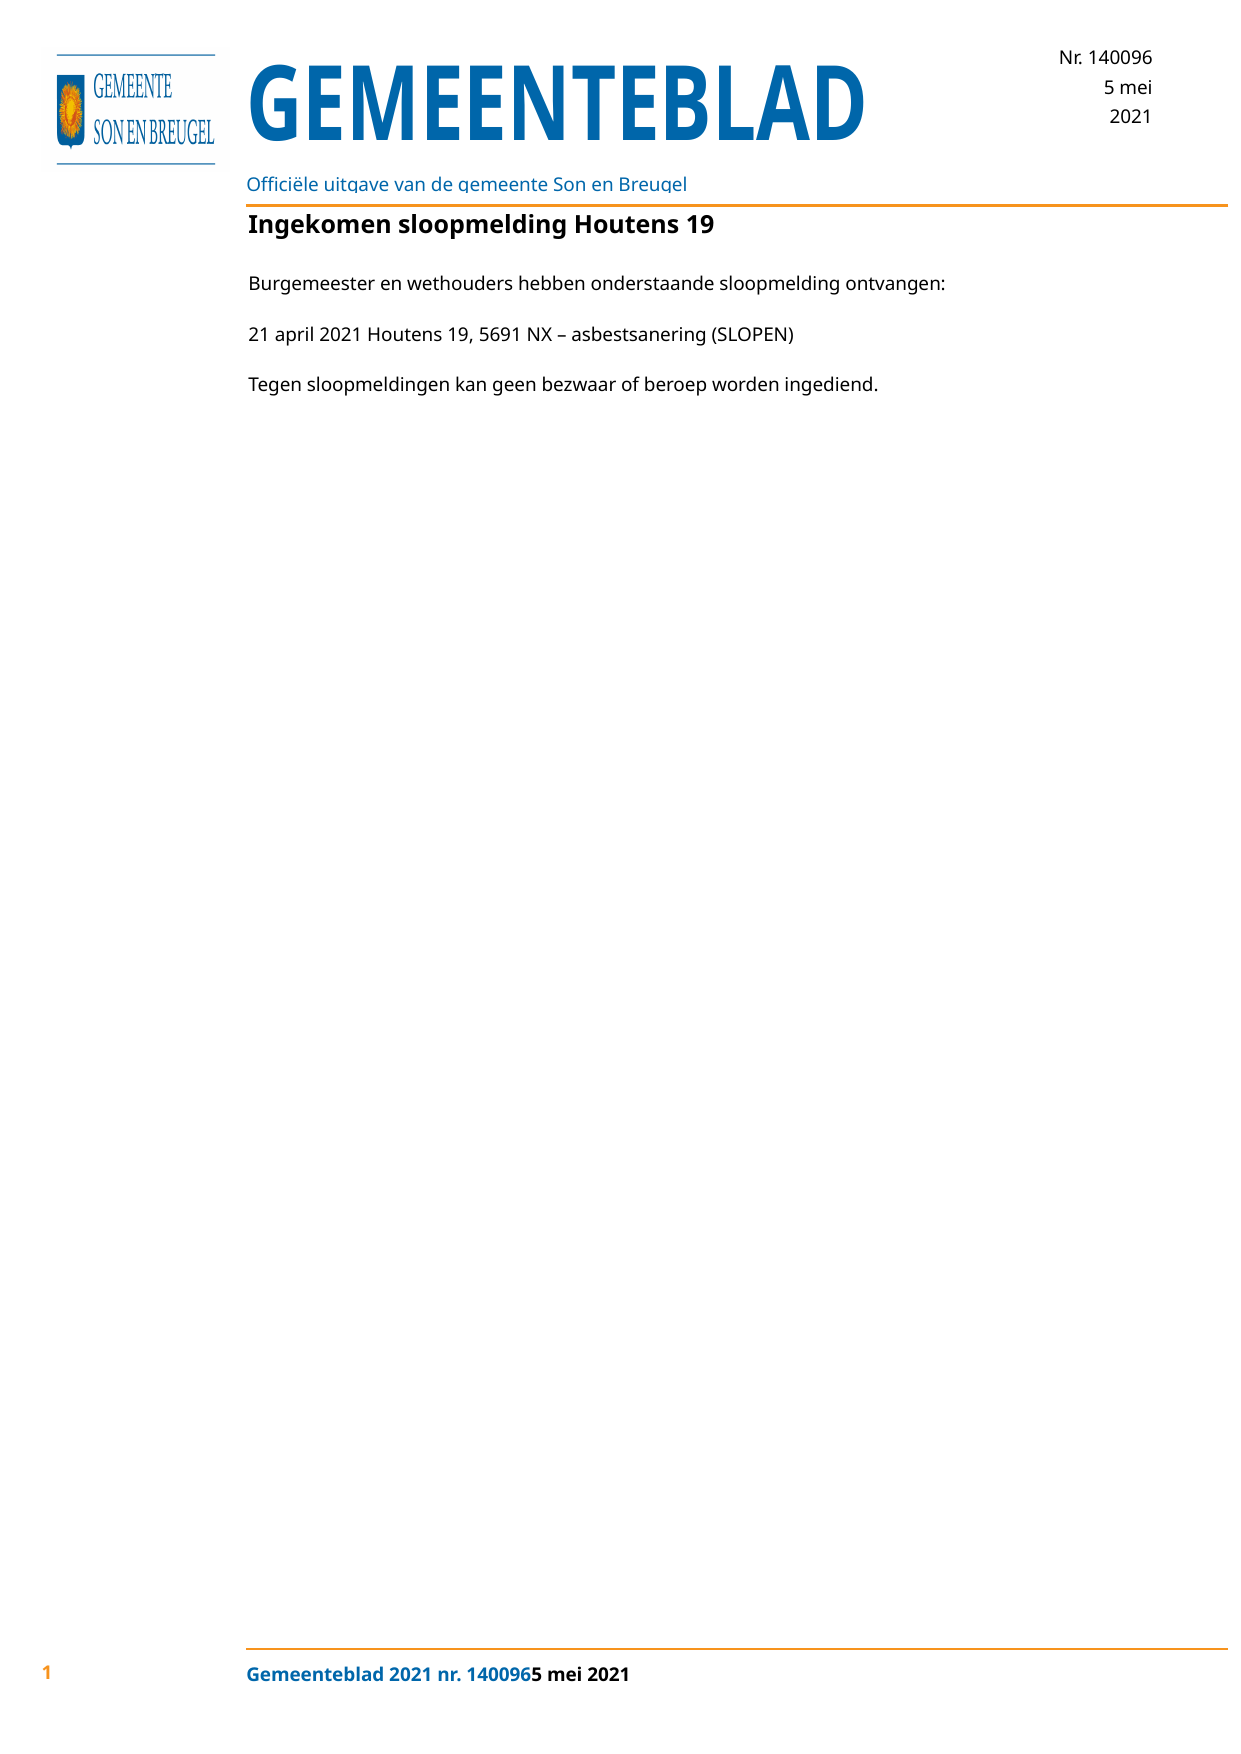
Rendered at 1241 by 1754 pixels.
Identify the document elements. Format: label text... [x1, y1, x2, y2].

text Ingekomen sloopmelding Houtens 19 [248, 207, 1152, 241]
text Burgemeester en wethouders hebben onderstaande sloopmelding ontvangen: [248, 270, 1152, 296]
text Tegen sloopmeldingen kan geen bezwaar of beroep worden ingediend. [248, 371, 1152, 397]
text 21 april 2021 Houtens 19, 5691 NX – asbestsanering (SLOPEN) [248, 321, 1152, 346]
picture [41, 47, 231, 172]
